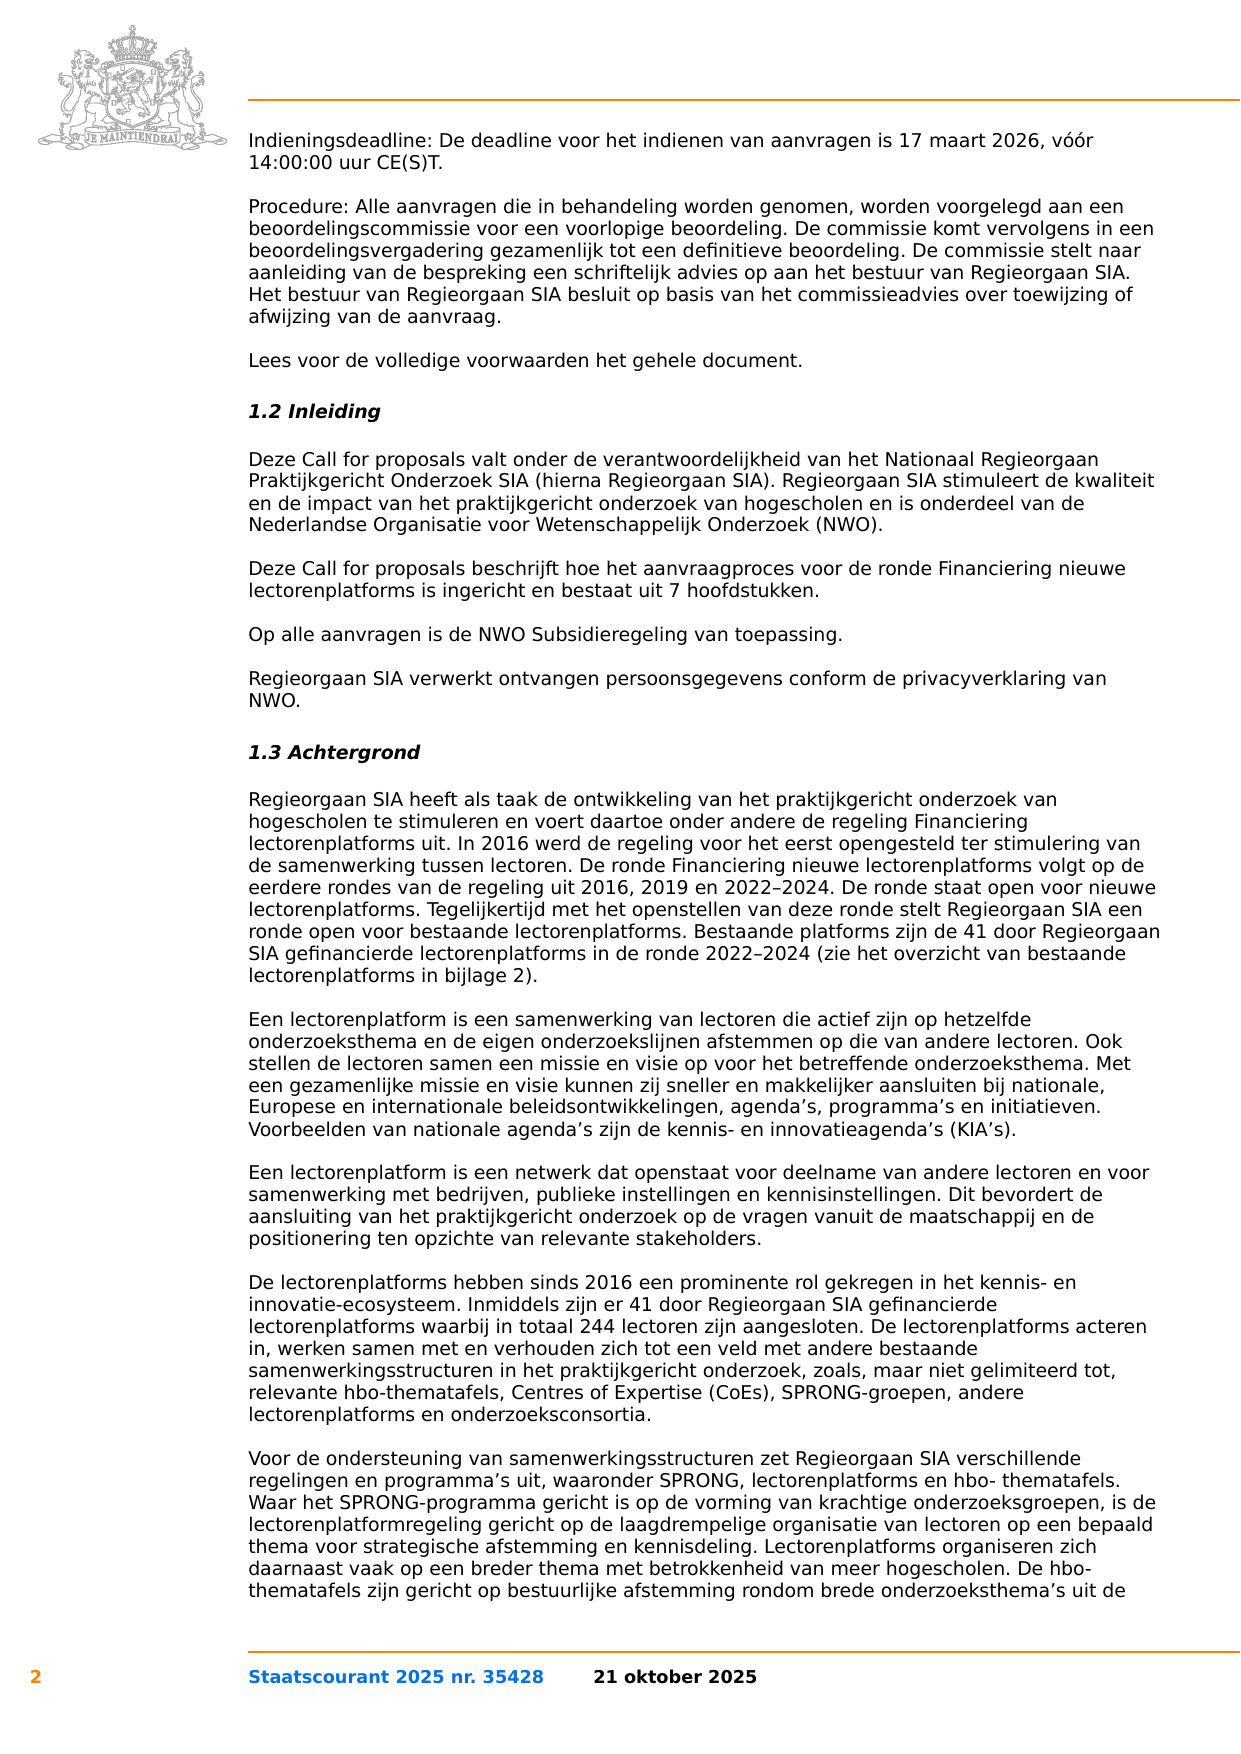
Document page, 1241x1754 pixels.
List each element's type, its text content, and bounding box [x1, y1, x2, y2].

text Op alle aanvragen is de NWO Subsidieregeling van toepassing. [248, 624, 1163, 646]
text Een lectorenplatform is een samenwerking van lectoren die actief zijn op hetzelfde onderzoeksthema en de eigen onderzoekslijnen afstemmen op die van andere lectoren. Ook stellen de lectoren samen een missie en visie op voor het betreffende onderzoeksthema. Met een gezamenlijke missie en visie kunnen zij sneller en makkelijker aansluiten bij nationale, Europese en internationale beleidsontwikkelingen, agenda’s, programma’s en initiatieven. Voorbeelden van nationale agenda’s zijn de kennis- en innovatieagenda’s (KIA’s). [248, 1008, 1163, 1140]
subtitle 1.2 Inleiding [248, 401, 1163, 423]
text Regieorgaan SIA verwerkt ontvangen persoonsgegevens conform de privacyverklaring van NWO. [248, 668, 1163, 712]
picture [38, 25, 227, 150]
text Deze Call for proposals beschrijft hoe het aanvraagproces voor de ronde Financiering nieuwe lectorenplatforms is ingericht en bestaat uit 7 hoofdstukken. [248, 558, 1163, 602]
subtitle 1.3 Achtergrond [248, 742, 1163, 764]
text Regieorgaan SIA heeft als taak de ontwikkeling van het praktijkgericht onderzoek van hogescholen te stimuleren en voert daartoe onder andere de regeling Financiering lectorenplatforms uit. In 2016 werd de regeling voor het eerst opengesteld ter stimulering van de samenwerking tussen lectoren. De ronde Financiering nieuwe lectorenplatforms volgt op de eerdere rondes van de regeling uit 2016, 2019 en 2022–2024. De ronde staat open voor nieuwe lectorenplatforms. Tegelijkertijd met het openstellen van deze ronde stelt Regieorgaan SIA een ronde open voor bestaande lectorenplatforms. Bestaande platforms zijn de 41 door Regieorgaan SIA gefinancierde lectorenplatforms in de ronde 2022–2024 (zie het overzicht van bestaande lectorenplatforms in bijlage 2). [248, 789, 1163, 987]
text Lees voor de volledige voorwaarden het gehele document. [248, 349, 1163, 371]
text Indieningsdeadline: De deadline voor het indienen van aanvragen is 17 maart 2026, vóór 14:00:00 uur CE(S)T. [248, 130, 1163, 174]
text Voor de ondersteuning van samenwerkingsstructuren zet Regieorgaan SIA verschillende regelingen en programma’s uit, waaronder SPRONG, lectorenplatforms en hbo- thematafels. Waar het SPRONG-programma gericht is op de vorming van krachtige onderzoeksgroepen, is de lectorenplatformregeling gericht op de laagdrempelige organisatie van lectoren op een bepaald thema voor strategische afstemming en kennisdeling. Lectorenplatforms organiseren zich daarnaast vaak op een breder thema met betrokkenheid van meer hogescholen. De hbo-thematafels zijn gericht op bestuurlijke afstemming rondom brede onderzoeksthema’s uit de [248, 1448, 1163, 1602]
text Een lectorenplatform is een netwerk dat openstaat voor deelname van andere lectoren en voor samenwerking met bedrijven, publieke instellingen en kennisinstellingen. Dit bevordert de aansluiting van het praktijkgericht onderzoek op de vragen vanuit de maatschappij en de positionering ten opzichte van relevante stakeholders. [248, 1162, 1163, 1250]
text Procedure: Alle aanvragen die in behandeling worden genomen, worden voorgelegd aan een beoordelingscommissie voor een voorlopige beoordeling. De commissie komt vervolgens in een beoordelingsvergadering gezamenlijk tot een definitieve beoordeling. De commissie stelt naar aanleiding van de bespreking een schriftelijk advies op aan het bestuur van Regieorgaan SIA. Het bestuur van Regieorgaan SIA besluit op basis van het commissieadvies over toewijzing of afwijzing van de aanvraag. [248, 196, 1163, 328]
text De lectorenplatforms hebben sinds 2016 een prominente rol gekregen in het kennis- en innovatie-ecosysteem. Inmiddels zijn er 41 door Regieorgaan SIA gefinancierde lectorenplatforms waarbij in totaal 244 lectoren zijn aangesloten. De lectorenplatforms acteren in, werken samen met en verhouden zich tot een veld met andere bestaande samenwerkingsstructuren in het praktijkgericht onderzoek, zoals, maar niet gelimiteerd tot, relevante hbo-thematafels, Centres of Expertise (CoEs), SPRONG-groepen, andere lectorenplatforms en onderzoeksconsortia. [248, 1272, 1163, 1426]
text Deze Call for proposals valt onder de verantwoordelijkheid van het Nationaal Regieorgaan Praktijkgericht Onderzoek SIA (hierna Regieorgaan SIA). Regieorgaan SIA stimuleert de kwaliteit en de impact van het praktijkgericht onderzoek van hogescholen en is onderdeel van de Nederlandse Organisatie voor Wetenschappelijk Onderzoek (NWO). [248, 448, 1163, 536]
